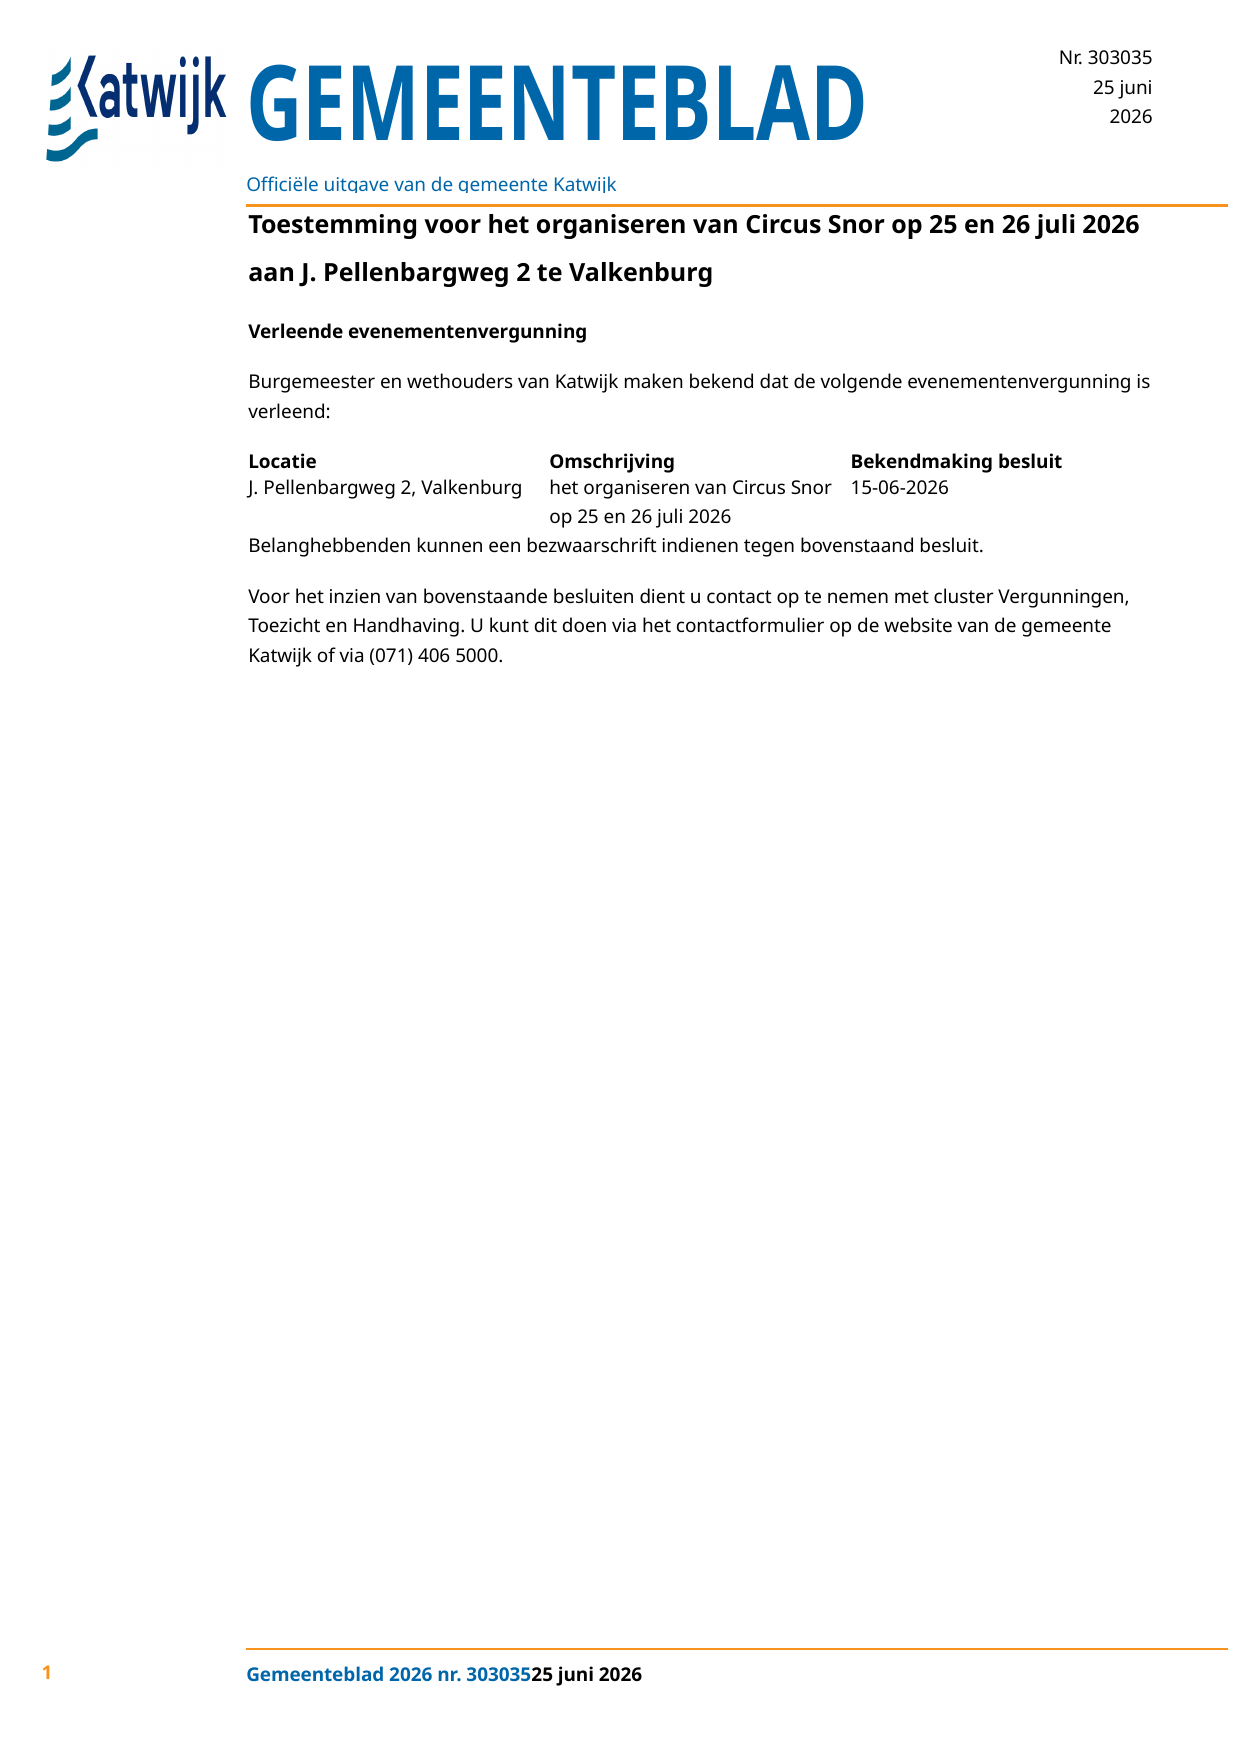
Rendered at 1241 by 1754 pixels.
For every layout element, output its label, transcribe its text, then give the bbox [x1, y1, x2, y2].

table_header Omschrijving [549, 449, 850, 474]
text Verleende evenementenvergunning [248, 318, 1152, 344]
text Toestemming voor het organiseren van Circus Snor op 25 en 26 juli 2026 aan J. Pellenbargweg 2 te Valkenburg [248, 207, 1152, 288]
picture [41, 47, 231, 172]
table_cell het organiseren van Circus Snor op 25 en 26 juli 2026 [549, 474, 850, 529]
text Burgemeester en wethouders van Katwijk maken bekend dat de volgende evenementenvergunning is verleend: [248, 368, 1152, 424]
text Voor het inzien van bovenstaande besluiten dient u contact op te nemen met cluster Vergunningen, Toezicht en Handhaving. U kunt dit doen via het contactformulier op de website van de gemeente Katwijk of via (071) 406 5000. [248, 583, 1152, 668]
table_cell 15-06-2026 [850, 474, 1152, 529]
text Belanghebbenden kunnen een bezwaarschrift indienen tegen bovenstaand besluit. [248, 533, 1152, 558]
table_cell J. Pellenbargweg 2, Valkenburg [248, 474, 549, 529]
table_header Locatie [248, 449, 549, 474]
table_header Bekendmaking besluit [850, 449, 1152, 474]
